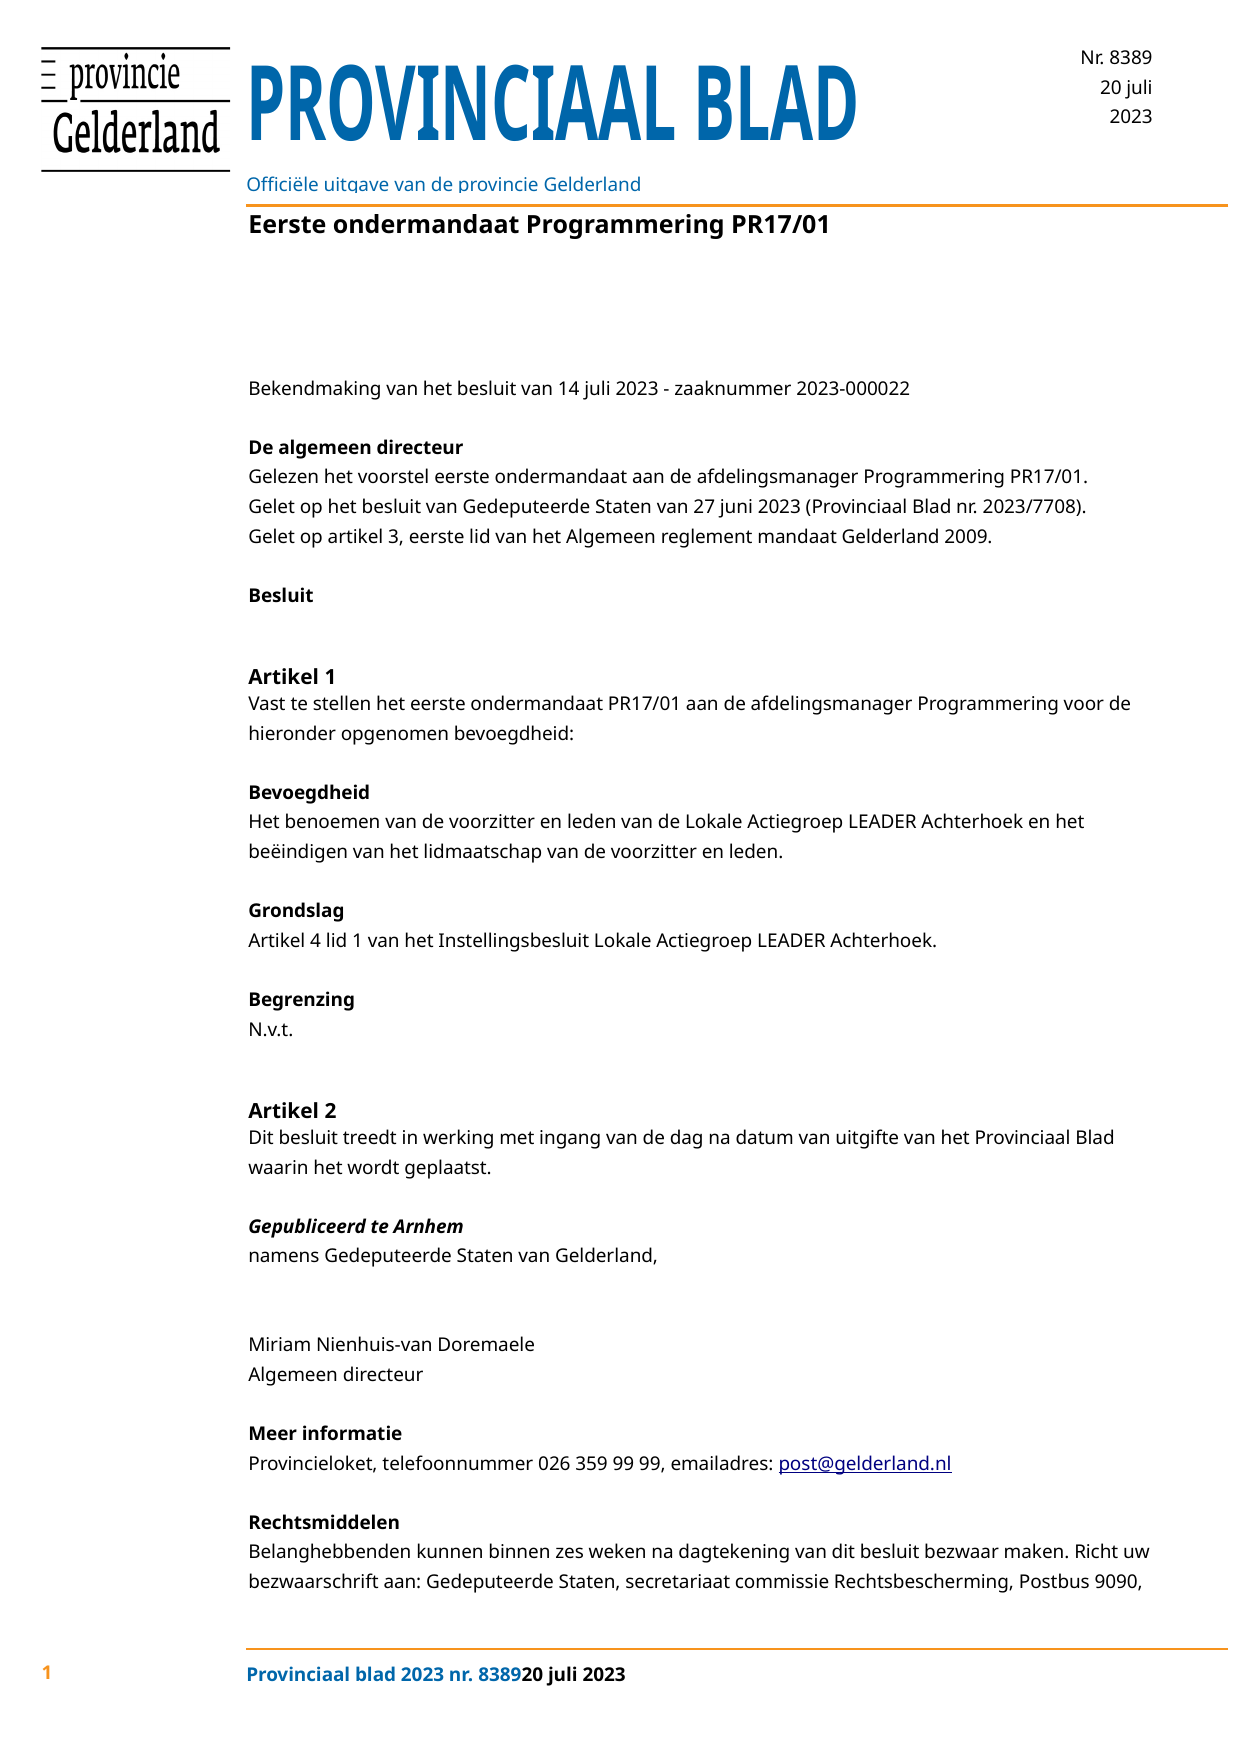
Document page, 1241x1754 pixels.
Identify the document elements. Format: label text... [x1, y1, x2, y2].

text Bevoegdheid [248, 779, 1152, 805]
text Algemeen directeur [248, 1361, 1152, 1387]
text Gelet op artikel 3, eerste lid van het Algemeen reglement mandaat Gelderland 2009. [248, 523, 1152, 548]
text Gelezen het voorstel eerste ondermandaat aan de afdelingsmanager Programmering PR17/01. [248, 464, 1152, 489]
text De algemeen directeur [248, 434, 1152, 460]
text Dit besluit treedt in werking met ingang van de dag na datum van uitgifte van het Provinciaal Blad waarin het wordt geplaatst. [248, 1124, 1152, 1179]
text Meer informatie [248, 1420, 1152, 1446]
text N.v.t. [248, 1016, 1152, 1042]
text Begrenzing [248, 986, 1152, 1012]
text Gelet op het besluit van Gedeputeerde Staten van 27 juni 2023 (Provinciaal Blad nr. 2023/7708). [248, 493, 1152, 519]
text Provincieloket, telefoonnummer 026 359 99 99, emailadres: post@gelderland.nl [248, 1450, 1152, 1475]
text Bekendmaking van het besluit van 14 juli 2023 - zaaknummer 2023-000022 [248, 375, 1152, 401]
text Het benoemen van de voorzitter en leden van de Lokale Actiegroep LEADER Achterhoek en het beëindigen van het lidmaatschap van de voorzitter en leden. [248, 809, 1152, 864]
text Grondslag [248, 897, 1152, 923]
text Gepubliceerd te Arnhem [248, 1213, 1152, 1239]
text Artikel 4 lid 1 van het Instellingsbesluit Lokale Actiegroep LEADER Achterhoek. [248, 927, 1152, 953]
text Miriam Nienhuis-van Doremaele [248, 1331, 1152, 1357]
text Besluit [248, 582, 1152, 608]
text Artikel 2 [248, 1096, 1152, 1124]
text Artikel 1 [248, 662, 1152, 690]
picture [41, 47, 231, 172]
text Rechtsmiddelen [248, 1509, 1152, 1534]
text Eerste ondermandaat Programmering PR17/01 [248, 207, 1152, 241]
text Belanghebbenden kunnen binnen zes weken na dagtekening van dit besluit bezwaar maken. Richt uw bezwaarschrift aan: Gedeputeerde Staten, secretariaat commissie Rechtsbescherming, Postbus 9090, [248, 1538, 1152, 1594]
text namens Gedeputeerde Staten van Gelderland, [248, 1243, 1152, 1268]
text Vast te stellen het eerste ondermandaat PR17/01 aan de afdelingsmanager Programmering voor de hieronder opgenomen bevoegdheid: [248, 690, 1152, 746]
